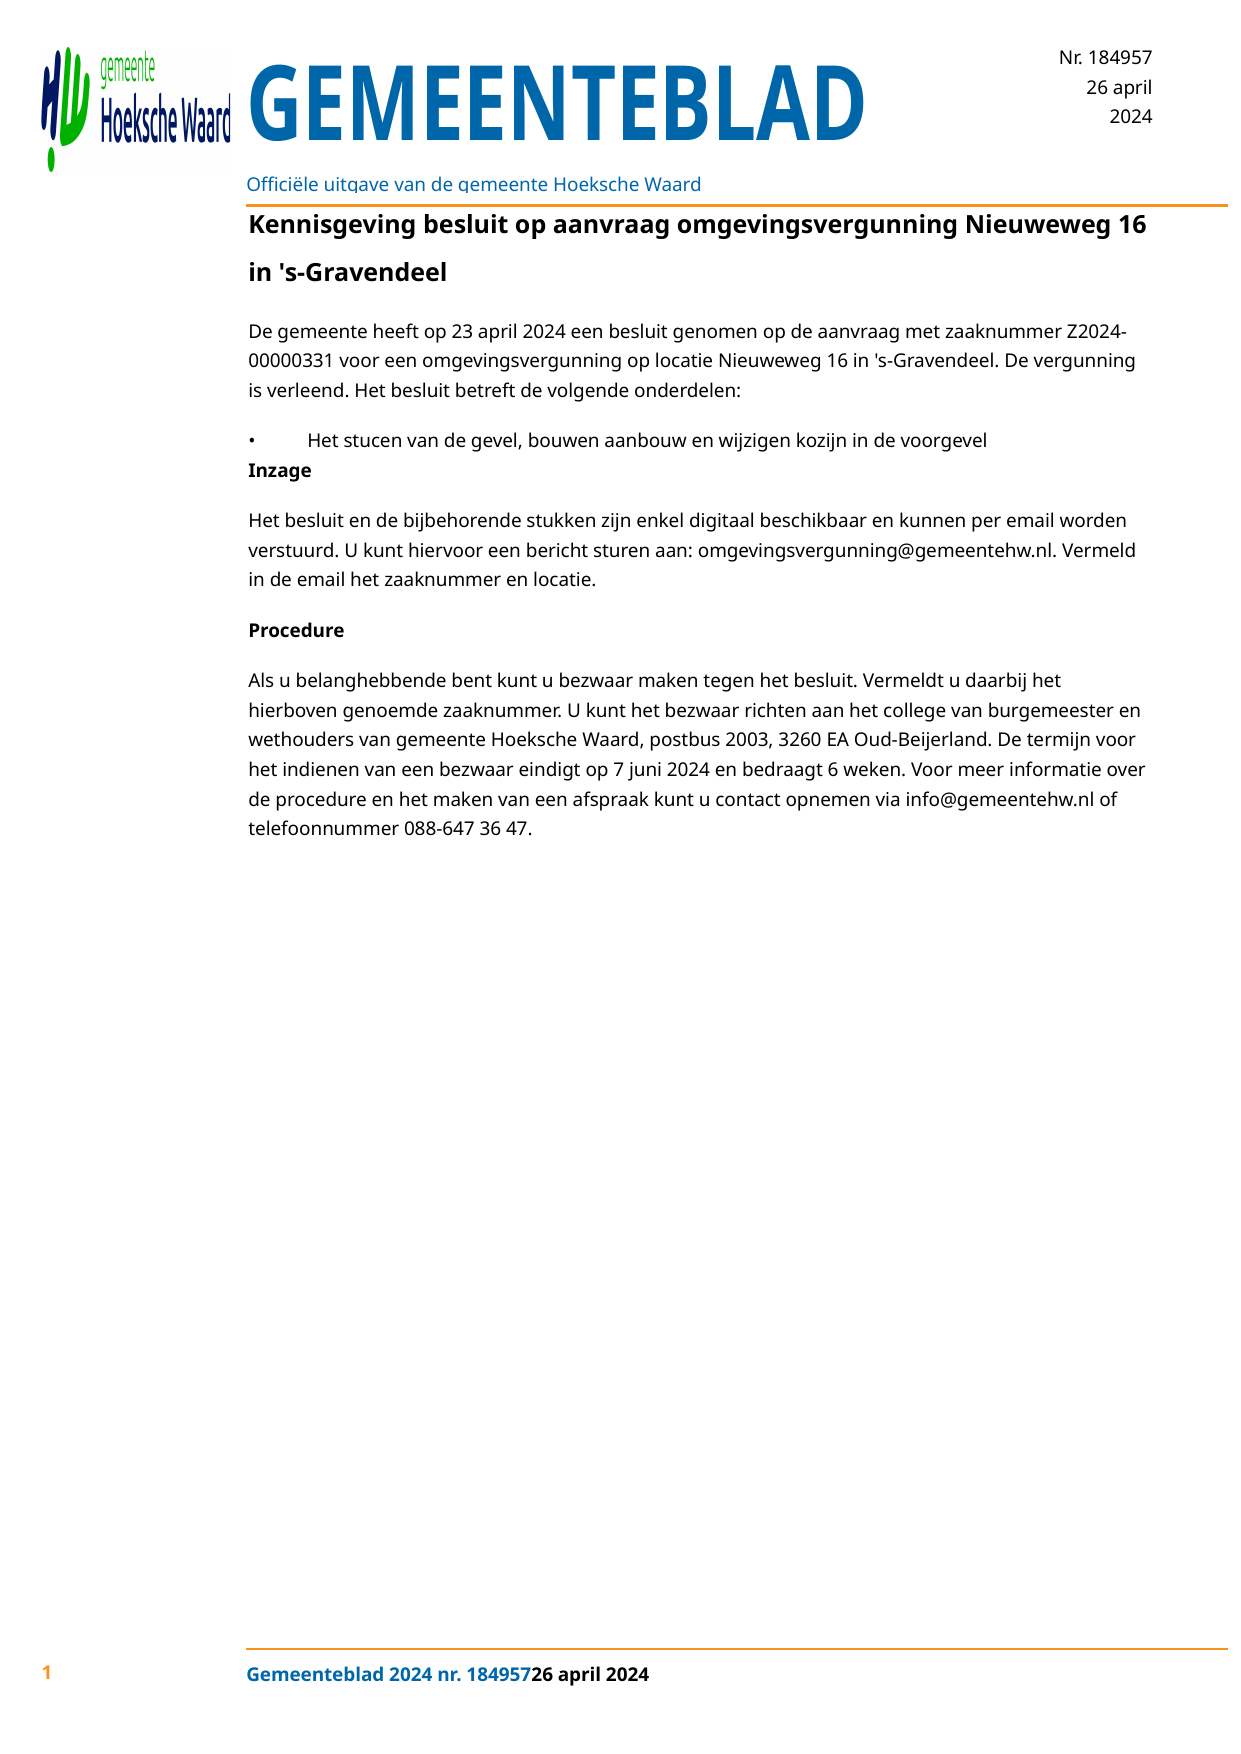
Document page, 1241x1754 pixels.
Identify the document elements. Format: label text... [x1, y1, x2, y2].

picture [41, 47, 231, 172]
text Procedure [248, 617, 1152, 643]
text Het besluit en de bijbehorende stukken zijn enkel digitaal beschikbaar en kunnen per email worden verstuurd. U kunt hiervoor een bericht sturen aan: omgevingsvergunning@gemeentehw.nl. Vermeld in de email het zaaknummer en locatie. [248, 507, 1152, 592]
text Kennisgeving besluit op aanvraag omgevingsvergunning Nieuweweg 16 in 's-Gravendeel [248, 207, 1152, 288]
text Als u belanghebbende bent kunt u bezwaar maken tegen het besluit. Vermeldt u daarbij het hierboven genoemde zaaknummer. U kunt het bezwaar richten aan het college van burgemeester en wethouders van gemeente Hoeksche Waard, postbus 2003, 3260 EA Oud-Beijerland. De termijn voor het indienen van een bezwaar eindigt op 7 juni 2024 en bedraagt 6 weken. Voor meer informatie over de procedure en het maken van een afspraak kunt u contact opnemen via info@gemeentehw.nl of telefoonnummer 088-647 36 47. [248, 667, 1152, 841]
text Inzage [248, 457, 1152, 483]
text De gemeente heeft op 23 april 2024 een besluit genomen op de aanvraag met zaaknummer Z2024-00000331 voor een omgevingsvergunning op locatie Nieuweweg 16 in 's-Gravendeel. De vergunning is verleend. Het besluit betreft de volgende onderdelen: [248, 318, 1152, 403]
list Het stucen van de gevel, bouwen aanbouw en wijzigen kozijn in de voorgevel [248, 427, 1152, 453]
